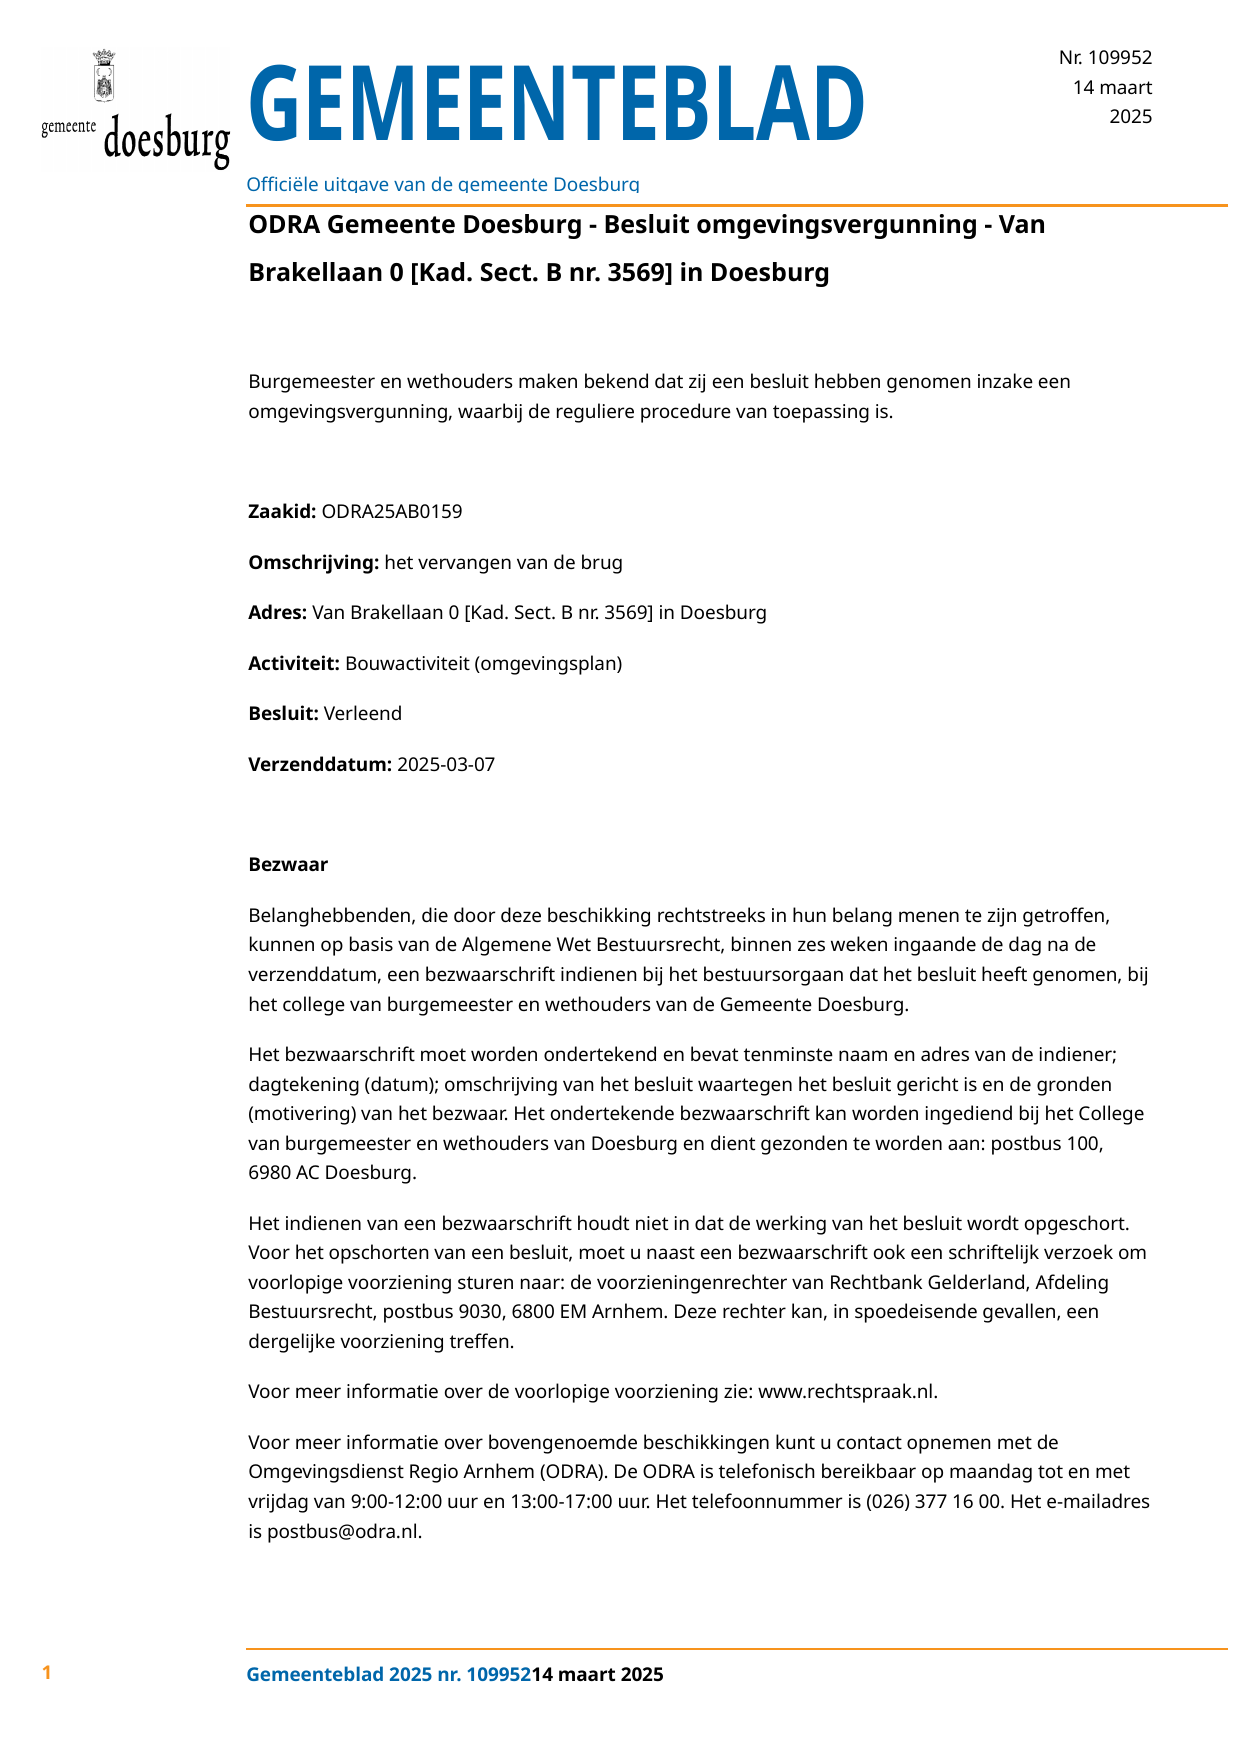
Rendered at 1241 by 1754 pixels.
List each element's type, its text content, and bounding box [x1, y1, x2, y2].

text Het indienen van een bezwaarschrift houdt niet in dat de werking van het besluit wordt opgeschort. Voor het opschorten van een besluit, moet u naast een bezwaarschrift ook een schriftelijk verzoek om voorlopige voorziening sturen naar: de voorzieningenrechter van Rechtbank Gelderland, Afdeling Bestuursrecht, postbus 9030, 6800 EM Arnhem. Deze rechter kan, in spoedeisende gevallen, een dergelijke voorziening treffen. [248, 1210, 1152, 1354]
text Activiteit: Bouwactiviteit (omgevingsplan) [248, 650, 1152, 676]
text Voor meer informatie over bovengenoemde beschikkingen kunt u contact opnemen met de Omgevingsdienst Regio Arnhem (ODRA). De ODRA is telefonisch bereikbaar op maandag tot en met vrijdag van 9:00-12:00 uur en 13:00-17:00 uur. Het telefoonnummer is (026) 377 16 00. Het e-mailadres is postbus@odra.nl. [248, 1429, 1152, 1544]
text Verzenddatum: 2025-03-07 [248, 751, 1152, 777]
text Adres: Van Brakellaan 0 [Kad. Sect. B nr. 3569] in Doesburg [248, 599, 1152, 625]
text Voor meer informatie over de voorlopige voorziening zie: www.rechtspraak.nl. [248, 1379, 1152, 1404]
text Burgemeester en wethouders maken bekend dat zij een besluit hebben genomen inzake een omgevingsvergunning, waarbij de reguliere procedure van toepassing is. [248, 368, 1152, 424]
text Het bezwaarschrift moet worden ondertekend en bevat tenminste naam en adres van de indiener; dagtekening (datum); omschrijving van het besluit waartegen het besluit gericht is en de gronden (motivering) van het bezwaar. Het ondertekende bezwaarschrift kan worden ingediend bij het College van burgemeester en wethouders van Doesburg en dient gezonden te worden aan: postbus 100, 6980 AC Doesburg. [248, 1041, 1152, 1185]
text ODRA Gemeente Doesburg - Besluit omgevingsvergunning - Van Brakellaan 0 [Kad. Sect. B nr. 3569] in Doesburg [248, 207, 1152, 288]
text Omschrijving: het vervangen van de brug [248, 549, 1152, 575]
text Besluit: Verleend [248, 700, 1152, 726]
text Zaakid: ODRA25AB0159 [248, 499, 1152, 524]
text Belanghebbenden, die door deze beschikking rechtstreeks in hun belang menen te zijn getroffen, kunnen op basis van de Algemene Wet Bestuursrecht, binnen zes weken ingaande de dag na de verzenddatum, een bezwaarschrift indienen bij het bestuursorgaan dat het besluit heeft genomen, bij het college van burgemeester en wethouders van de Gemeente Doesburg. [248, 902, 1152, 1017]
text Bezwaar [248, 852, 1152, 877]
picture [41, 47, 231, 172]
